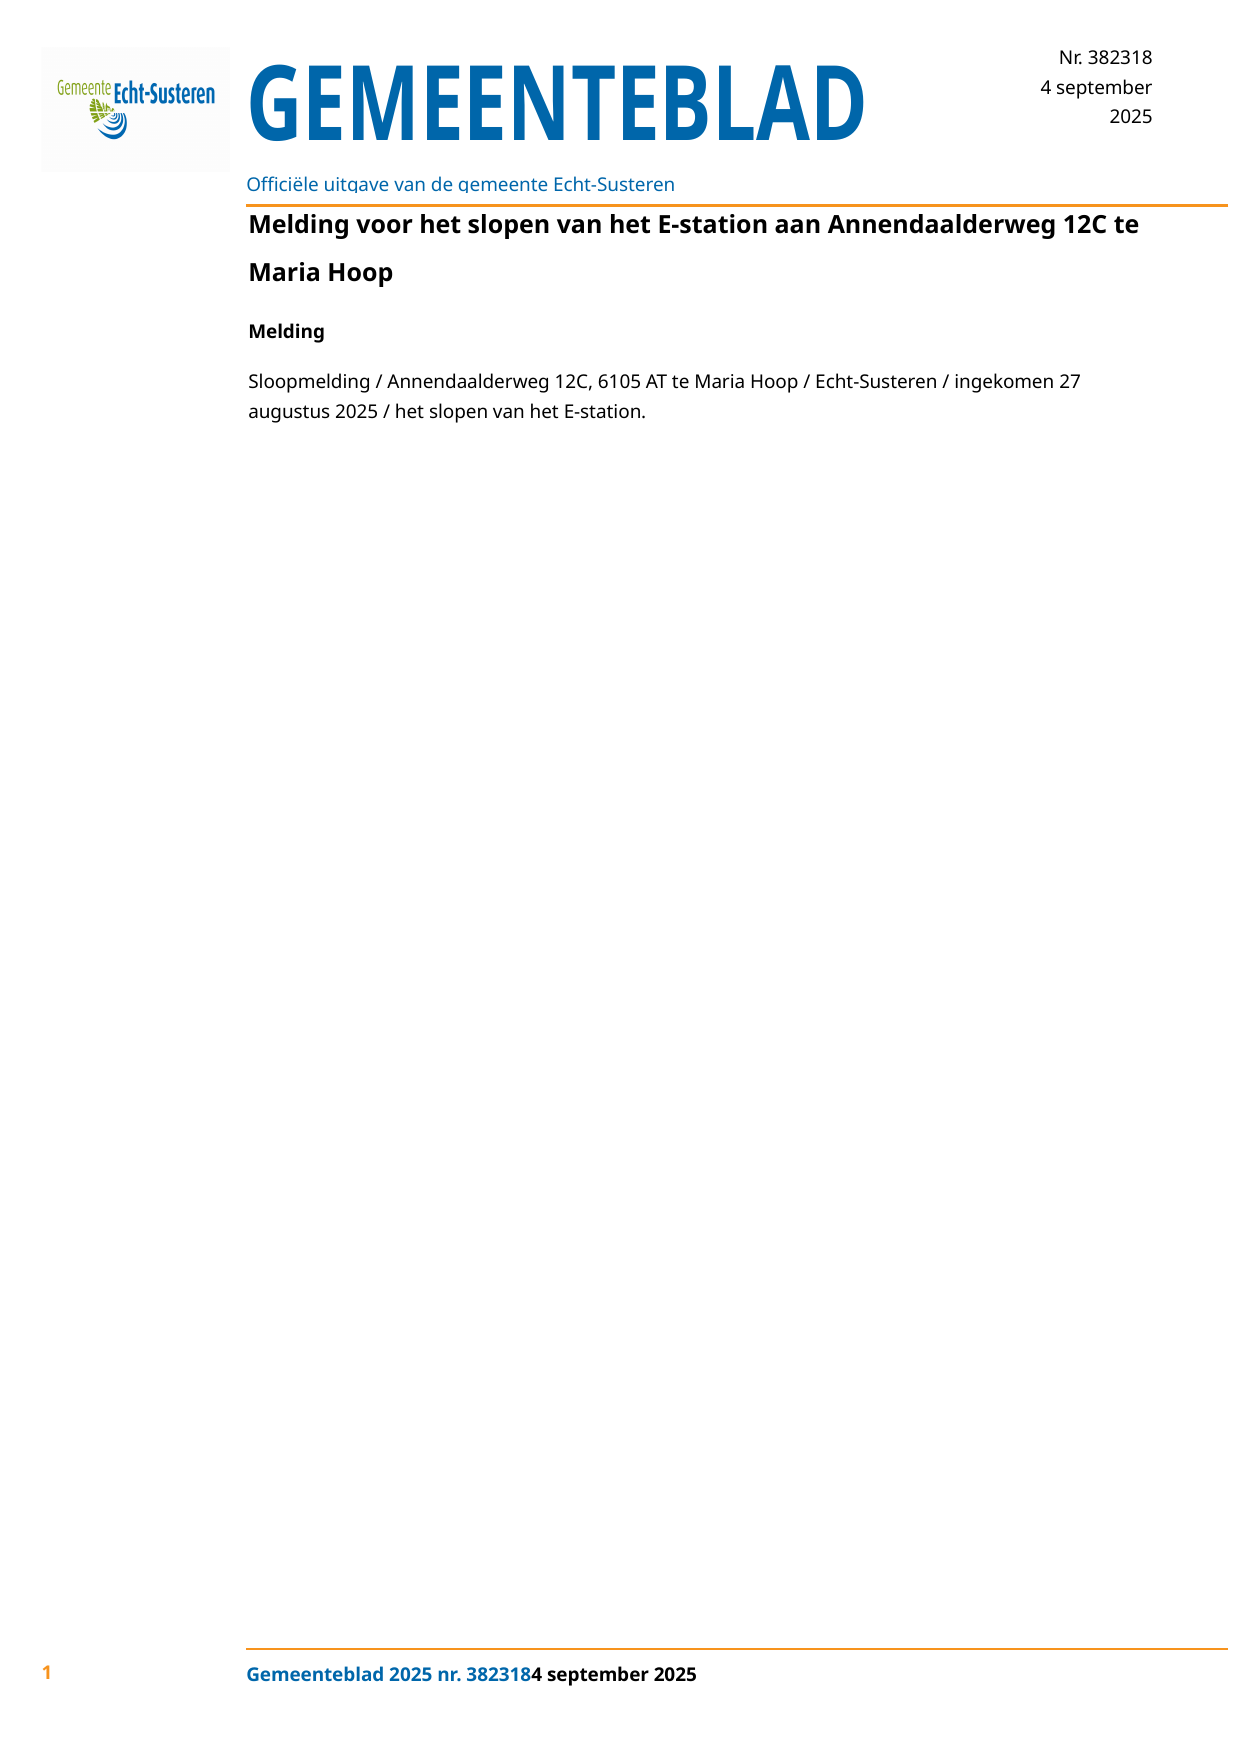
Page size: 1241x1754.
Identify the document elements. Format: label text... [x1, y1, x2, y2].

picture [41, 47, 231, 172]
text Sloopmelding / Annendaalderweg 12C, 6105 AT te Maria Hoop / Echt-Susteren / ingekomen 27 augustus 2025 / het slopen van het E-station. [248, 368, 1152, 424]
text Melding [248, 318, 1152, 344]
text Melding voor het slopen van het E-station aan Annendaalderweg 12C te Maria Hoop [248, 207, 1152, 288]
